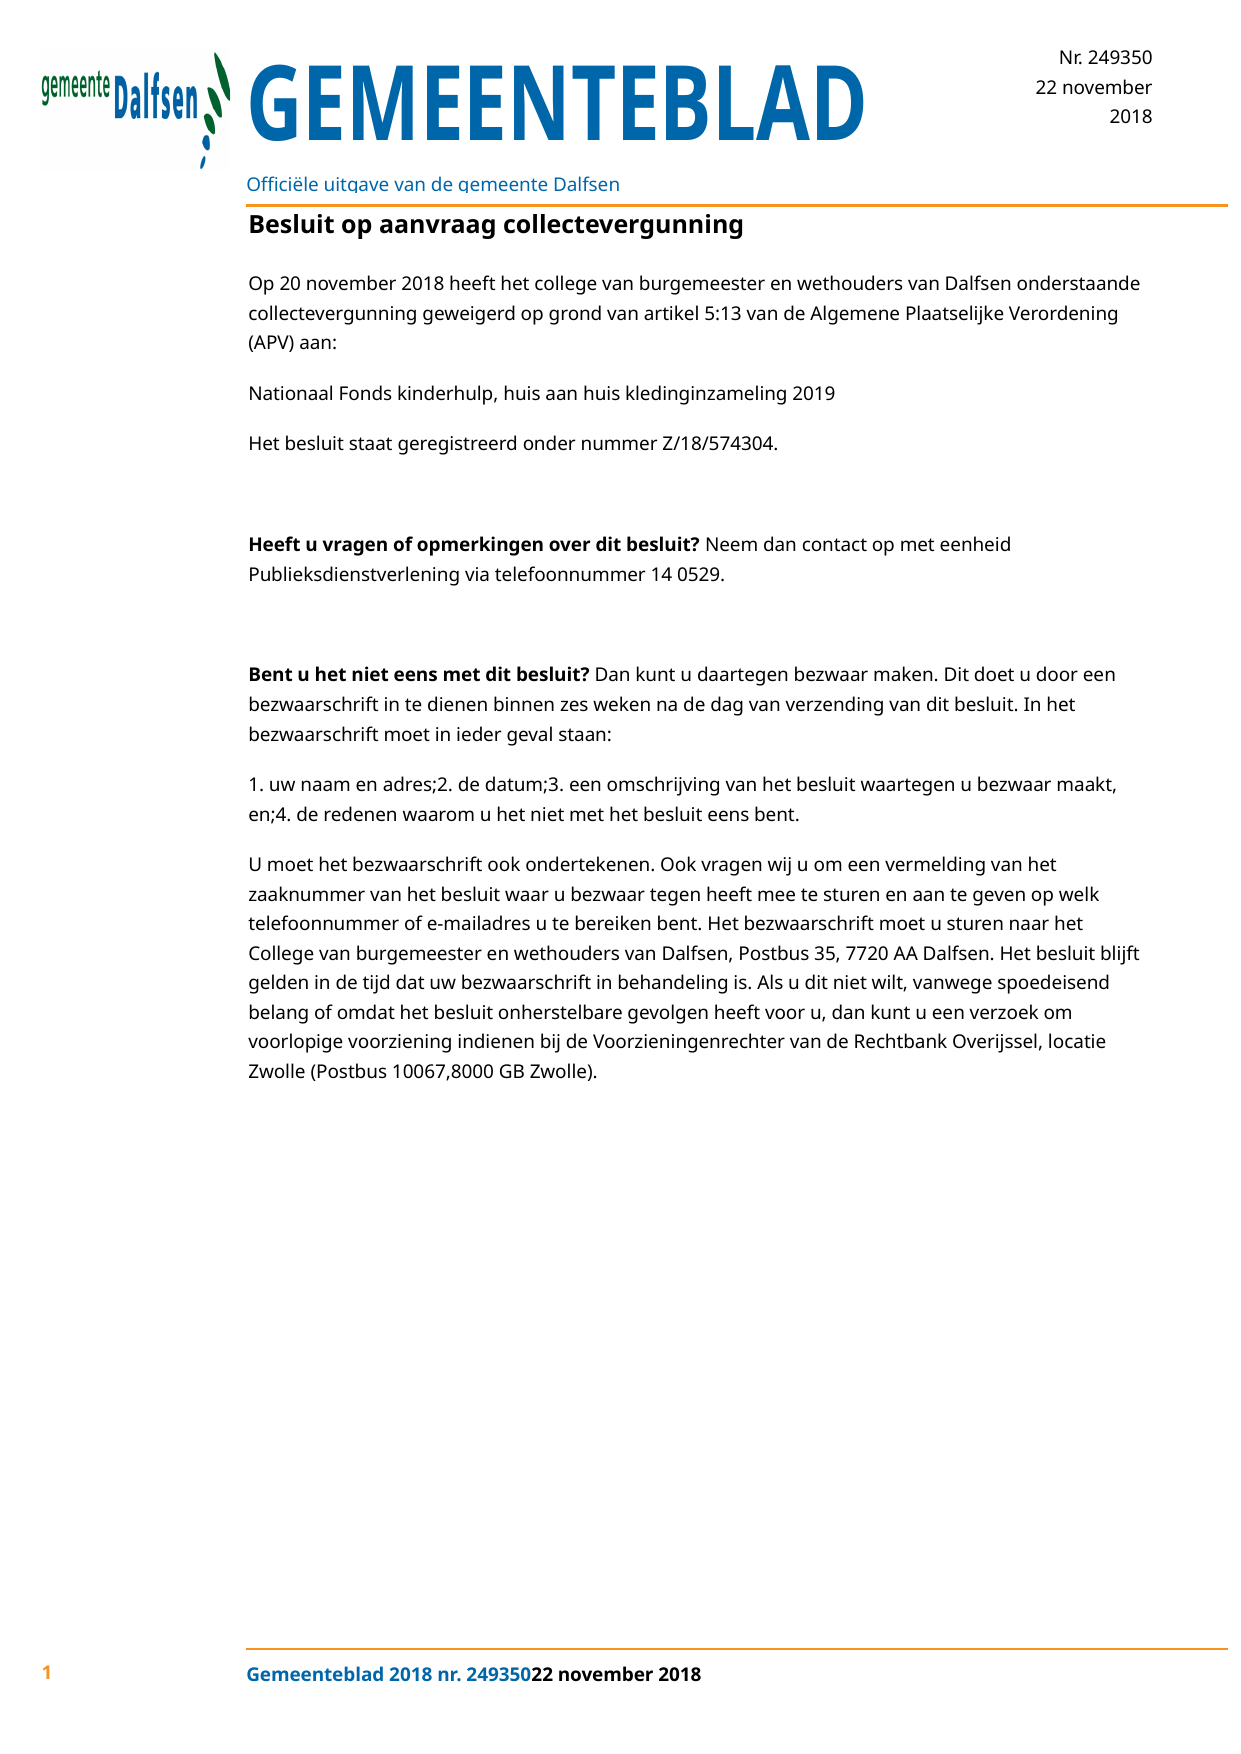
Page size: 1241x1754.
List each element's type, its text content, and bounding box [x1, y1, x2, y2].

text U moet het bezwaarschrift ook ondertekenen. Ook vragen wij u om een vermelding van het zaaknummer van het besluit waar u bezwaar tegen heeft mee te sturen en aan te geven op welk telefoonnummer of e-mailadres u te bereiken bent. Het bezwaarschrift moet u sturen naar het College van burgemeester en wethouders van Dalfsen, Postbus 35, 7720 AA Dalfsen. Het besluit blijft gelden in de tijd dat uw bezwaarschrift in behandeling is. Als u dit niet wilt, vanwege spoedeisend belang of omdat het besluit onherstelbare gevolgen heeft voor u, dan kunt u een verzoek om voorlopige voorziening indienen bij de Voorzieningenrechter van de Rechtbank Overijssel, locatie Zwolle (Postbus 10067,8000 GB Zwolle). [248, 851, 1152, 1084]
text 1. uw naam en adres;2. de datum;3. een omschrijving van het besluit waartegen u bezwaar maakt, en;4. de redenen waarom u het niet met het besluit eens bent. [248, 771, 1152, 826]
text Bent u het niet eens met dit besluit? Dan kunt u daartegen bezwaar maken. Dit doet u door een bezwaarschrift in te dienen binnen zes weken na de dag van verzending van dit besluit. In het bezwaarschrift moet in ieder geval staan: [248, 662, 1152, 746]
text Heeft u vragen of opmerkingen over dit besluit? Neem dan contact op met eenheid Publieksdienstverlening via telefoonnummer 14 0529. [248, 531, 1152, 586]
text Het besluit staat geregistreerd onder nummer Z/18/574304. [248, 430, 1152, 456]
text Op 20 november 2018 heeft het college van burgemeester en wethouders van Dalfsen onderstaande collectevergunning geweigerd op grond van artikel 5:13 van de Algemene Plaatselijke Verordening (APV) aan: [248, 270, 1152, 355]
picture [41, 47, 231, 172]
text Nationaal Fonds kinderhulp, huis aan huis kledinginzameling 2019 [248, 380, 1152, 406]
text Besluit op aanvraag collectevergunning [248, 207, 1152, 241]
